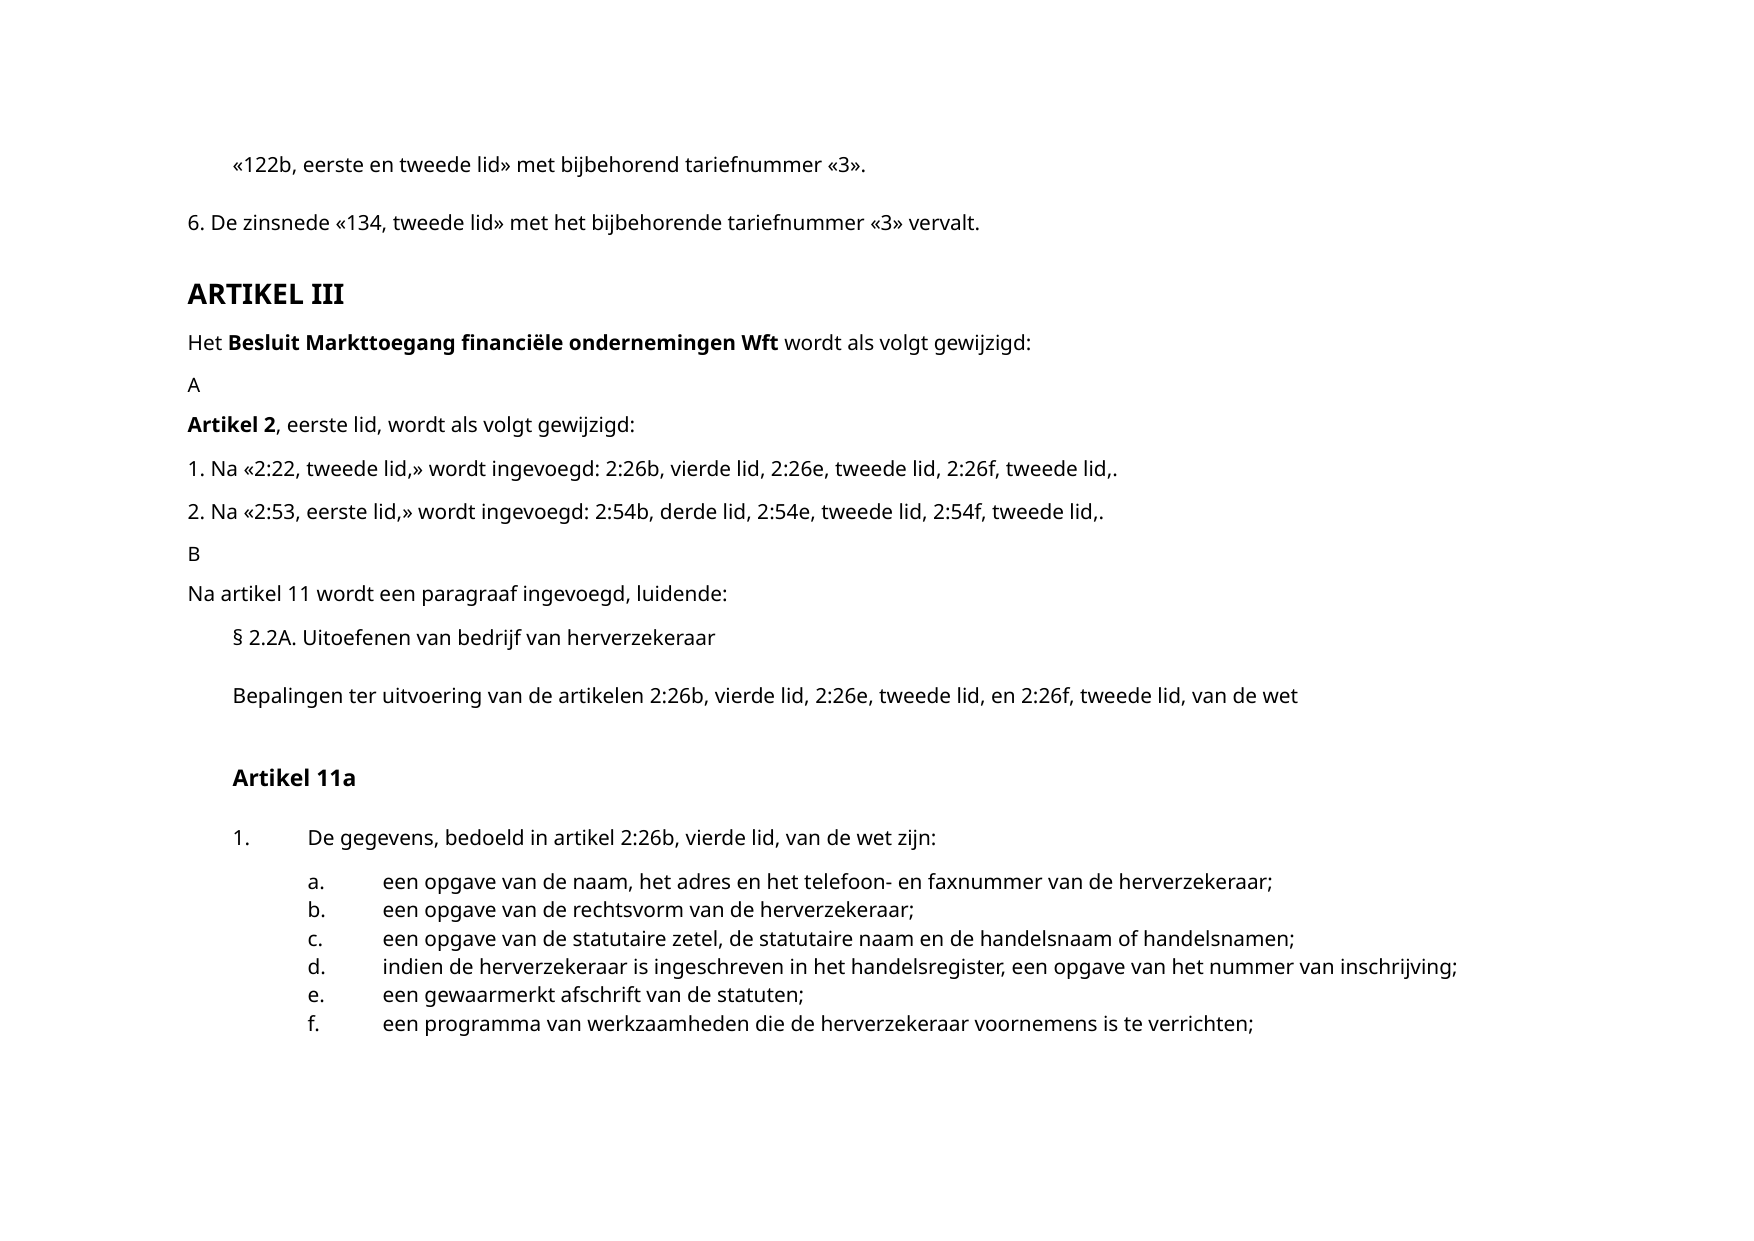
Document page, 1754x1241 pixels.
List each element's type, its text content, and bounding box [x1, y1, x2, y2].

text Bepalingen ter uitvoering van de artikelen 2:26b, vierde lid, 2:26e, tweede lid, en 2:26f, tweede lid, van de wet [232, 681, 1566, 709]
text § 2.2A. Uitoefenen van bedrijf van herverzekeraar [232, 623, 1566, 651]
subtitle Artikel 11a [232, 762, 1566, 793]
list De gegevens, bedoeld in artikel 2:26b, vierde lid, van de wet zijn: [232, 823, 1566, 852]
text 1. Na «2:22, tweede lid,» wordt ingevoegd: 2:26b, vierde lid, 2:26e, tweede lid, 2:26f, tweede lid,. [187, 454, 1566, 482]
list een gewaarmerkt afschrift van de statuten; [307, 981, 1566, 1009]
list indien de herverzekeraar is ingeschreven in het handelsregister, een opgave van het nummer van inschrijving; [307, 952, 1566, 981]
text B [187, 541, 1566, 567]
list een programma van werkzaamheden die de herverzekeraar voornemens is te verrichten; [307, 1009, 1566, 1037]
list een opgave van de naam, het adres en het telefoon- en faxnummer van de herverzekeraar; [307, 867, 1566, 895]
text A [187, 371, 1566, 398]
text Na artikel 11 wordt een paragraaf ingevoegd, luidende: [187, 579, 1566, 608]
text «122b, eerste en tweede lid» met bijbehorend tariefnummer «3». [232, 150, 1566, 178]
text 2. Na «2:53, eerste lid,» wordt ingevoegd: 2:54b, derde lid, 2:54e, tweede lid, 2:54f, tweede lid,. [187, 497, 1566, 526]
subtitle ARTIKEL III [187, 274, 1566, 313]
list een opgave van de rechtsvorm van de herverzekeraar; [307, 895, 1566, 924]
list een opgave van de statutaire zetel, de statutaire naam en de handelsnaam of handelsnamen; [307, 924, 1566, 952]
text Het Besluit Markttoegang financiële ondernemingen Wft wordt als volgt gewijzigd: [187, 328, 1566, 356]
text 6. De zinsnede «134, tweede lid» met het bijbehorende tariefnummer «3» vervalt. [187, 208, 1566, 237]
text Artikel 2, eerste lid, wordt als volgt gewijzigd: [187, 410, 1566, 439]
